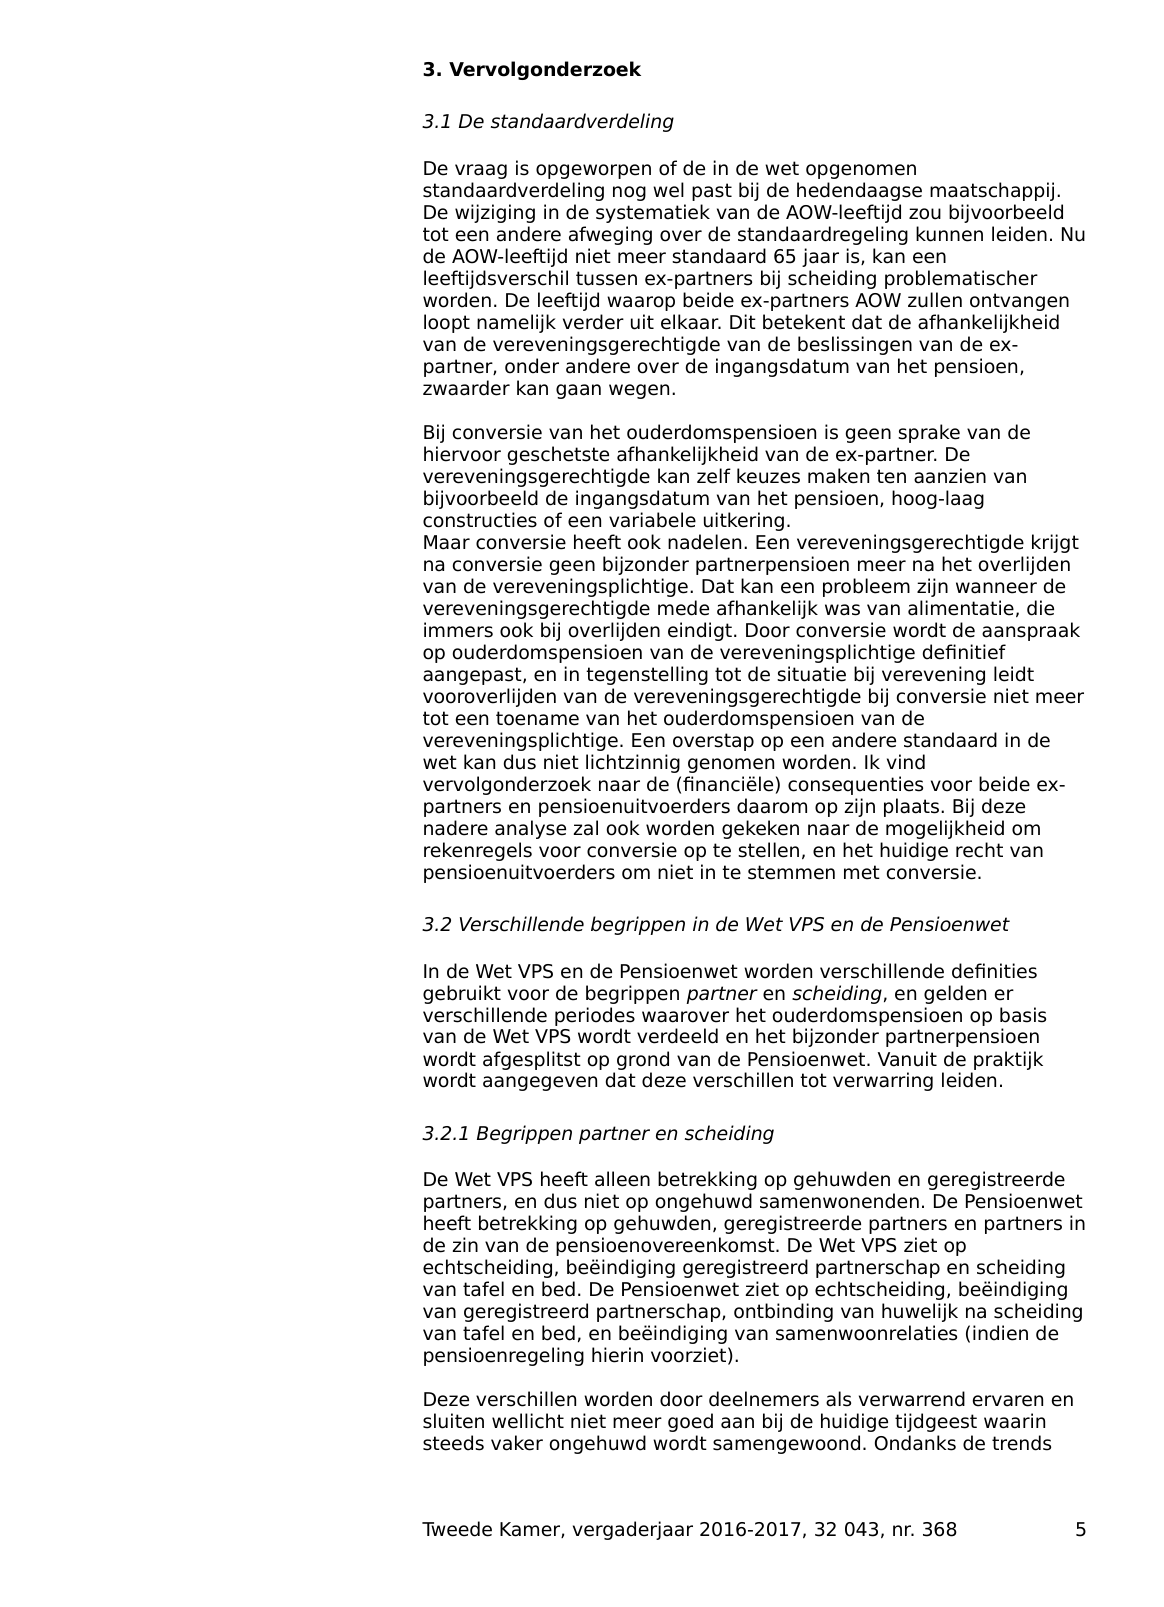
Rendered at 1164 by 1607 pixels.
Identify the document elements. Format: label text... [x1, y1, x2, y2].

subtitle 3.1 De standaardverdeling [422, 111, 1087, 133]
text In de Wet VPS en de Pensioenwet worden verschillende definities gebruikt voor de begrippen partner en scheiding, en gelden er verschillende periodes waarover het ouderdomspensioen op basis van de Wet VPS wordt verdeeld en het bijzonder partnerpensioen wordt afgesplitst op grond van de Pensioenwet. Vanuit de praktijk wordt aangegeven dat deze verschillen tot verwarring leiden. [422, 961, 1087, 1092]
text Bij conversie van het ouderdomspensioen is geen sprake van de hiervoor geschetste afhankelijkheid van de ex-partner. De vereveningsgerechtigde kan zelf keuzes maken ten aanzien van bijvoorbeeld de ingangsdatum van het pensioen, hoog-laag constructies of een variabele uitkering. [422, 422, 1087, 532]
subtitle 3.2.1 Begrippen partner en scheiding [422, 1122, 1087, 1144]
text Deze verschillen worden door deelnemers als verwarrend ervaren en sluiten wellicht niet meer goed aan bij de huidige tijdgeest waarin steeds vaker ongehuwd wordt samengewoond. Ondanks de trends [422, 1389, 1087, 1455]
text Maar conversie heeft ook nadelen. Een vereveningsgerechtigde krijgt na conversie geen bijzonder partnerpensioen meer na het overlijden van de vereveningsplichtige. Dat kan een probleem zijn wanneer de vereveningsgerechtigde mede afhankelijk was van alimentatie, die immers ook bij overlijden eindigt. Door conversie wordt de aanspraak op ouderdomspensioen van de vereveningsplichtige definitief aangepast, en in tegenstelling tot de situatie bij verevening leidt vooroverlijden van de vereveningsgerechtigde bij conversie niet meer tot een toename van het ouderdomspensioen van de vereveningsplichtige. Een overstap op een andere standaard in de wet kan dus niet lichtzinnig genomen worden. Ik vind vervolgonderzoek naar de (financiële) consequenties voor beide ex-partners en pensioenuitvoerders daarom op zijn plaats. Bij deze nadere analyse zal ook worden gekeken naar de mogelijkheid om rekenregels voor conversie op te stellen, en het huidige recht van pensioenuitvoerders om niet in te stemmen met conversie. [422, 532, 1087, 883]
subtitle 3. Vervolgonderzoek [422, 59, 1087, 81]
subtitle 3.2 Verschillende begrippen in de Wet VPS en de Pensioenwet [422, 913, 1087, 936]
text De vraag is opgeworpen of de in de wet opgenomen standaardverdeling nog wel past bij de hedendaagse maatschappij. De wijziging in de systematiek van de AOW-leeftijd zou bijvoorbeeld tot een andere afweging over de standaardregeling kunnen leiden. Nu de AOW-leeftijd niet meer standaard 65 jaar is, kan een leeftijdsverschil tussen ex-partners bij scheiding problematischer worden. De leeftijd waarop beide ex-partners AOW zullen ontvangen loopt namelijk verder uit elkaar. Dit betekent dat de afhankelijkheid van de vereveningsgerechtigde van de beslissingen van de ex-partner, onder andere over de ingangsdatum van het pensioen, zwaarder kan gaan wegen. [422, 158, 1087, 400]
text De Wet VPS heeft alleen betrekking op gehuwden en geregistreerde partners, en dus niet op ongehuwd samenwonenden. De Pensioenwet heeft betrekking op gehuwden, geregistreerde partners en partners in de zin van de pensioenovereenkomst. De Wet VPS ziet op echtscheiding, beëindiging geregistreerd partnerschap en scheiding van tafel en bed. De Pensioenwet ziet op echtscheiding, beëindiging van geregistreerd partnerschap, ontbinding van huwelijk na scheiding van tafel en bed, en beëindiging van samenwoonrelaties (indien de pensioenregeling hierin voorziet). [422, 1169, 1087, 1367]
